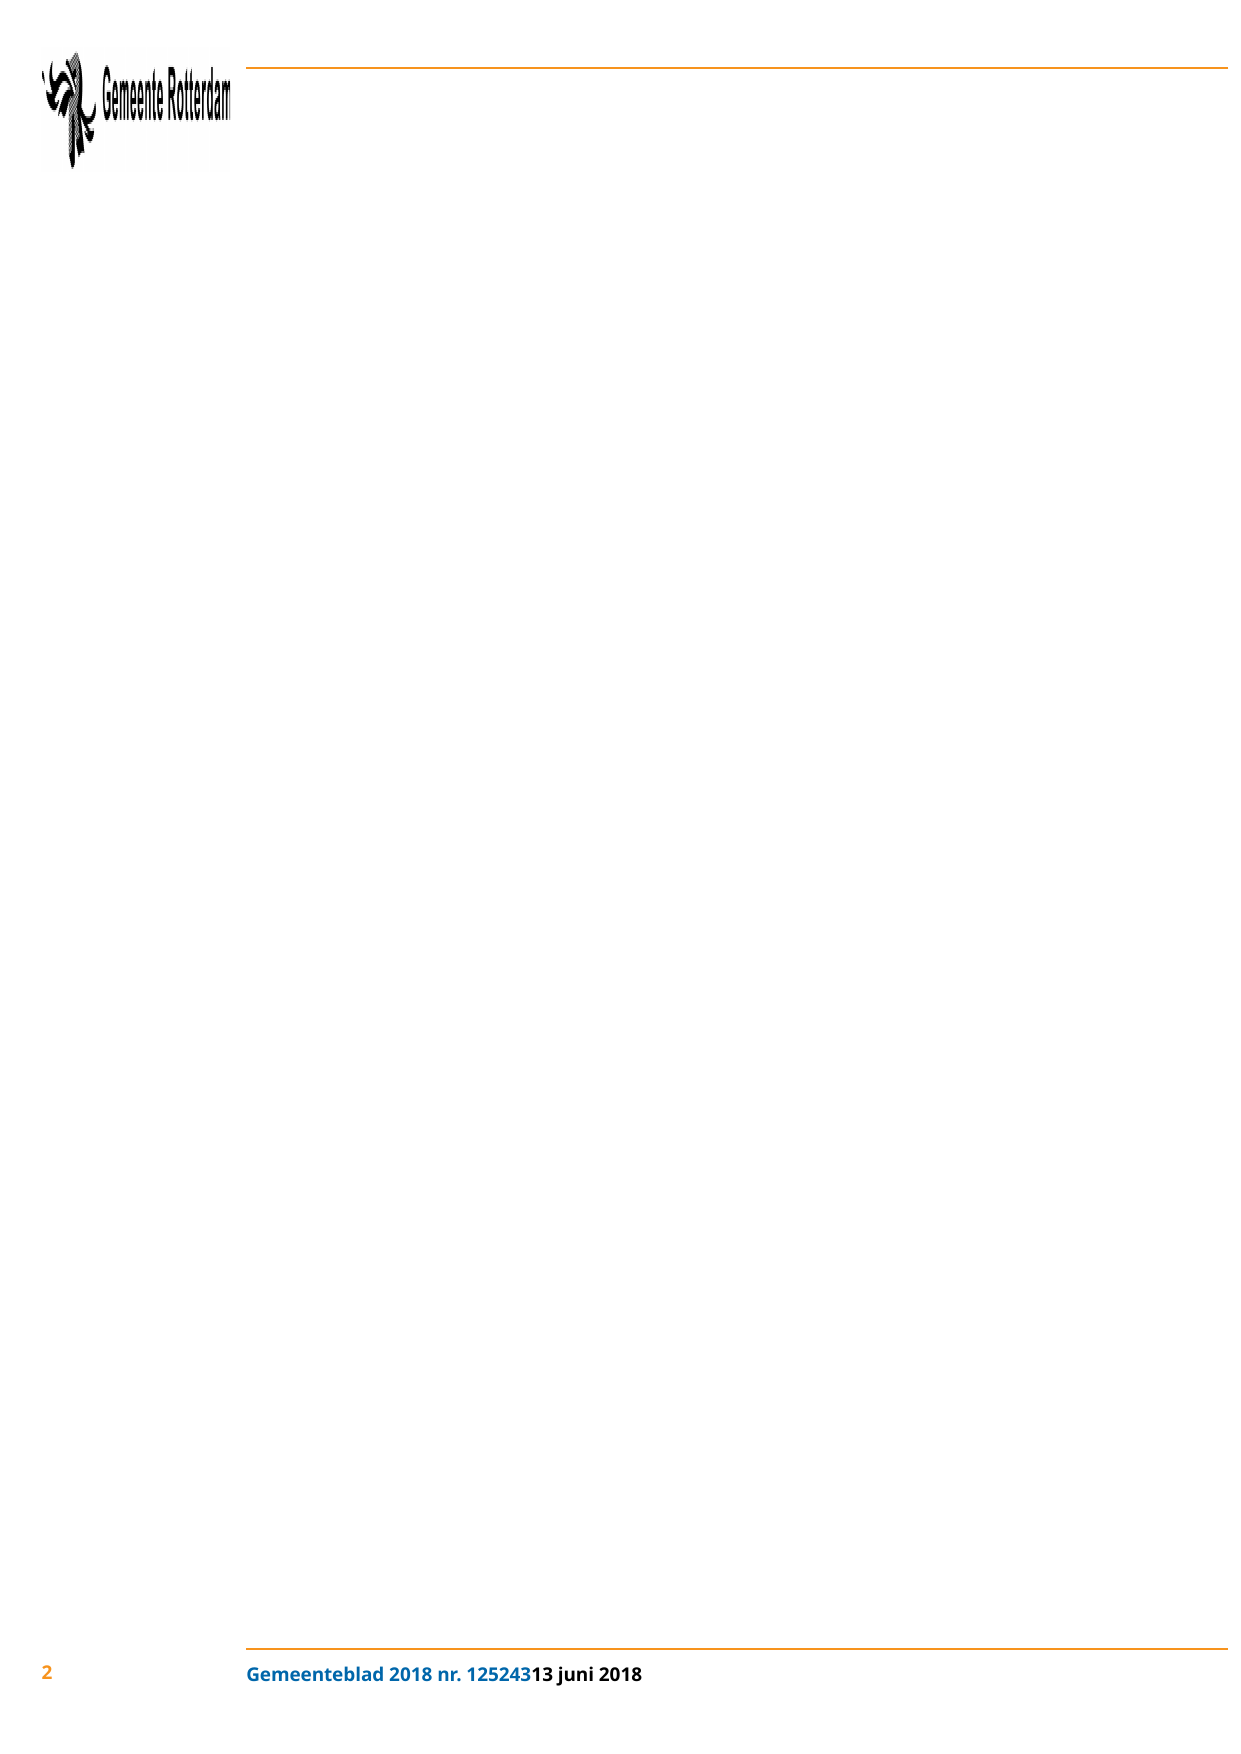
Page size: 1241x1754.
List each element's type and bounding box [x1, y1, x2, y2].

picture [41, 47, 231, 172]
